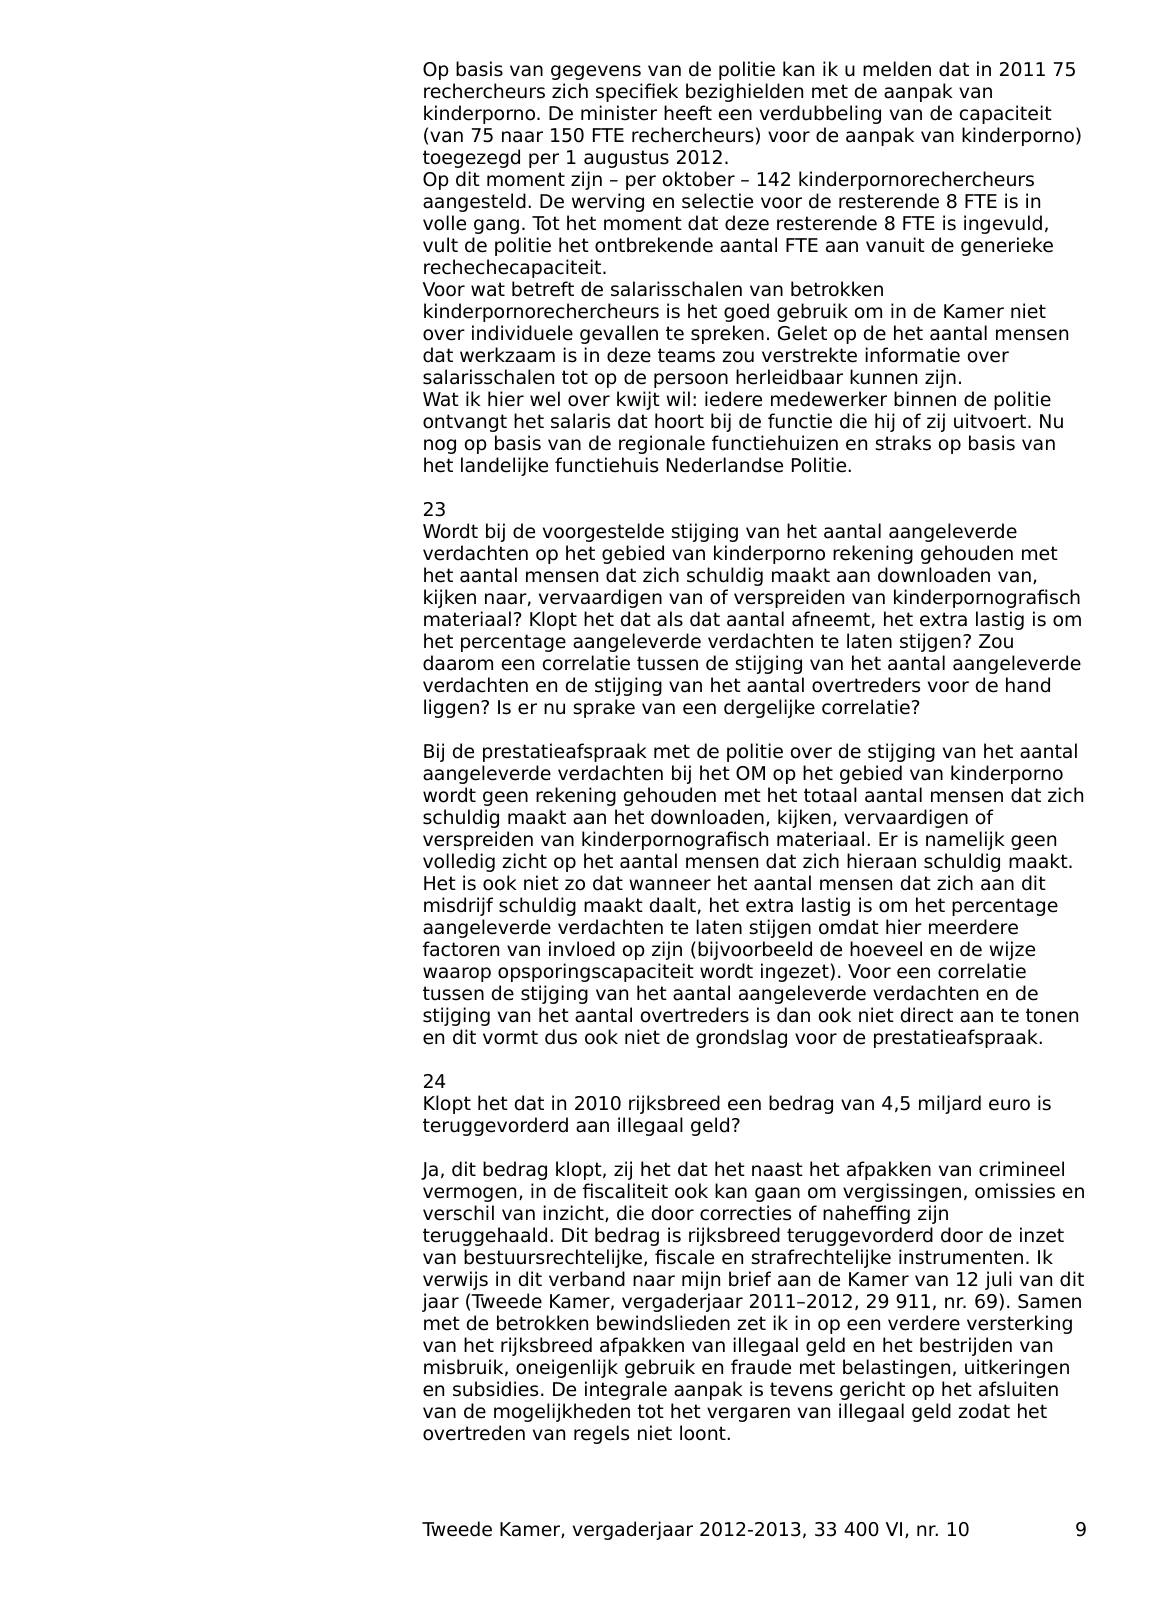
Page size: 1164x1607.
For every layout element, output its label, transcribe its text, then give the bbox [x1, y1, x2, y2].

text Op dit moment zijn – per oktober – 142 kinderpornorechercheurs aangesteld. De werving en selectie voor de resterende 8 FTE is in volle gang. Tot het moment dat deze resterende 8 FTE is ingevuld, vult de politie het ontbrekende aantal FTE aan vanuit de generieke rechechecapaciteit. [422, 169, 1087, 279]
text Ja, dit bedrag klopt, zij het dat het naast het afpakken van crimineel vermogen, in de fiscaliteit ook kan gaan om vergissingen, omissies en verschil van inzicht, die door correcties of naheffing zijn teruggehaald. Dit bedrag is rijksbreed teruggevorderd door de inzet van bestuursrechtelijke, fiscale en strafrechtelijke instrumenten. Ik verwijs in dit verband naar mijn brief aan de Kamer van 12 juli van dit jaar (Tweede Kamer, vergaderjaar 2011–2012, 29 911, nr. 69). Samen met de betrokken bewindslieden zet ik in op een verdere versterking van het rijksbreed afpakken van illegaal geld en het bestrijden van misbruik, oneigenlijk gebruik en fraude met belastingen, uitkeringen en subsidies. De integrale aanpak is tevens gericht op het afsluiten van de mogelijkheden tot het vergaren van illegaal geld zodat het overtreden van regels niet loont. [422, 1159, 1087, 1444]
text 23 [422, 499, 1087, 521]
text Voor wat betreft de salarisschalen van betrokken kinderpornorechercheurs is het goed gebruik om in de Kamer niet over individuele gevallen te spreken. Gelet op de het aantal mensen dat werkzaam is in deze teams zou verstrekte informatie over salarisschalen tot op de persoon herleidbaar kunnen zijn. [422, 279, 1087, 389]
text Bij de prestatieafspraak met de politie over de stijging van het aantal aangeleverde verdachten bij het OM op het gebied van kinderporno wordt geen rekening gehouden met het totaal aantal mensen dat zich schuldig maakt aan het downloaden, kijken, vervaardigen of verspreiden van kinderpornografisch materiaal. Er is namelijk geen volledig zicht op het aantal mensen dat zich hieraan schuldig maakt. Het is ook niet zo dat wanneer het aantal mensen dat zich aan dit misdrijf schuldig maakt daalt, het extra lastig is om het percentage aangeleverde verdachten te laten stijgen omdat hier meerdere factoren van invloed op zijn (bijvoorbeeld de hoeveel en de wijze waarop opsporingscapaciteit wordt ingezet). Voor een correlatie tussen de stijging van het aantal aangeleverde verdachten en de stijging van het aantal overtreders is dan ook niet direct aan te tonen en dit vormt dus ook niet de grondslag voor de prestatieafspraak. [422, 741, 1087, 1048]
text Wat ik hier wel over kwijt wil: iedere medewerker binnen de politie ontvangt het salaris dat hoort bij de functie die hij of zij uitvoert. Nu nog op basis van de regionale functiehuizen en straks op basis van het landelijke functiehuis Nederlandse Politie. [422, 389, 1087, 477]
text Op basis van gegevens van de politie kan ik u melden dat in 2011 75 rechercheurs zich specifiek bezighielden met de aanpak van kinderporno. De minister heeft een verdubbeling van de capaciteit (van 75 naar 150 FTE rechercheurs) voor de aanpak van kinderporno) toegezegd per 1 augustus 2012. [422, 59, 1087, 169]
text Wordt bij de voorgestelde stijging van het aantal aangeleverde verdachten op het gebied van kinderporno rekening gehouden met het aantal mensen dat zich schuldig maakt aan downloaden van, kijken naar, vervaardigen van of verspreiden van kinderpornografisch materiaal? Klopt het dat als dat aantal afneemt, het extra lastig is om het percentage aangeleverde verdachten te laten stijgen? Zou daarom een correlatie tussen de stijging van het aantal aangeleverde verdachten en de stijging van het aantal overtreders voor de hand liggen? Is er nu sprake van een dergelijke correlatie? [422, 521, 1087, 719]
text 24 [422, 1071, 1087, 1093]
text Klopt het dat in 2010 rijksbreed een bedrag van 4,5 miljard euro is teruggevorderd aan illegaal geld? [422, 1093, 1087, 1137]
